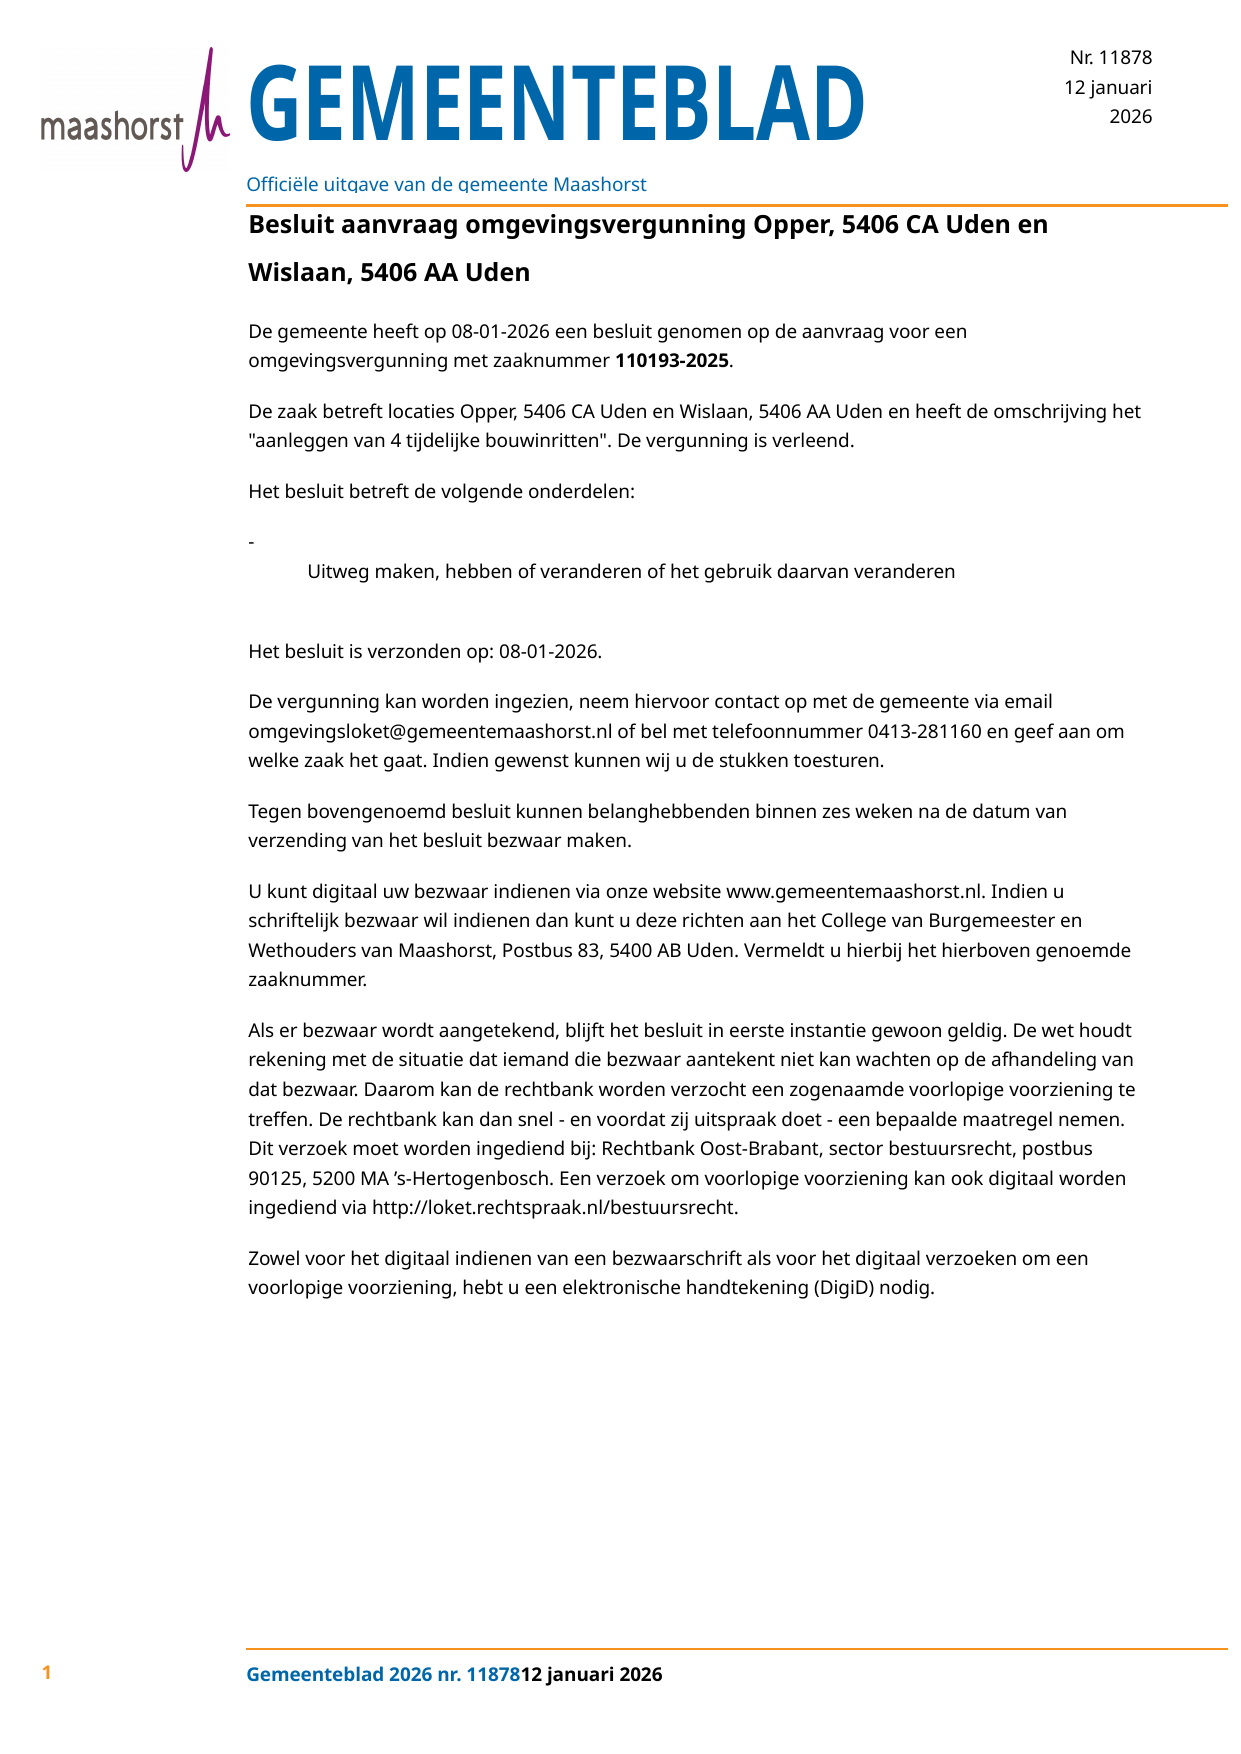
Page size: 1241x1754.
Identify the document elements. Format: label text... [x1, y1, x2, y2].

text De gemeente heeft op 08-01-2026 een besluit genomen op de aanvraag voor een omgevingsvergunning met zaaknummer 110193-2025. [248, 318, 1152, 373]
text Tegen bovengenoemd besluit kunnen belanghebbenden binnen zes weken na de datum van verzending van het besluit bezwaar maken. [248, 798, 1152, 853]
text U kunt digitaal uw bezwaar indienen via onze website www.gemeentemaashorst.nl. Indien u schriftelijk bezwaar wil indienen dan kunt u deze richten aan het College van Burgemeester en Wethouders van Maashorst, Postbus 83, 5400 AB Uden. Vermeldt u hierbij het hierboven genoemde zaaknummer. [248, 878, 1152, 992]
picture [41, 47, 231, 172]
text Het besluit is verzonden op: 08-01-2026. [248, 638, 1152, 664]
text Als er bezwaar wordt aangetekend, blijft het besluit in eerste instantie gewoon geldig. De wet houdt rekening met de situatie dat iemand die bezwaar aantekent niet kan wachten op de afhandeling van dat bezwaar. Daarom kan de rechtbank worden verzocht een zogenaamde voorlopige voorziening te treffen. De rechtbank kan dan snel - en voordat zij uitspraak doet - een bepaalde maatregel nemen. Dit verzoek moet worden ingediend bij: Rechtbank Oost-Brabant, sector bestuursrecht, postbus 90125, 5200 MA ’s-Hertogenbosch. Een verzoek om voorlopige voorziening kan ook digitaal worden ingediend via http://loket.rechtspraak.nl/bestuursrecht. [248, 1017, 1152, 1220]
list Uitweg maken, hebben of veranderen of het gebruik daarvan veranderen [248, 558, 1152, 584]
text Zowel voor het digitaal indienen van een bezwaarschrift als voor het digitaal verzoeken om een voorlopige voorziening, hebt u een elektronische handtekening (DigiD) nodig. [248, 1245, 1152, 1300]
text Besluit aanvraag omgevingsvergunning Opper, 5406 CA Uden en Wislaan, 5406 AA Uden [248, 207, 1152, 288]
text De vergunning kan worden ingezien, neem hiervoor contact op met de gemeente via email omgevingsloket@gemeentemaashorst.nl of bel met telefoonnummer 0413-281160 en geef aan om welke zaak het gaat. Indien gewenst kunnen wij u de stukken toesturen. [248, 688, 1152, 773]
text De zaak betreft locaties Opper, 5406 CA Uden en Wislaan, 5406 AA Uden en heeft de omschrijving het "aanleggen van 4 tijdelijke bouwinritten". De vergunning is verleend. [248, 398, 1152, 453]
text Het besluit betreft de volgende onderdelen: [248, 478, 1152, 504]
